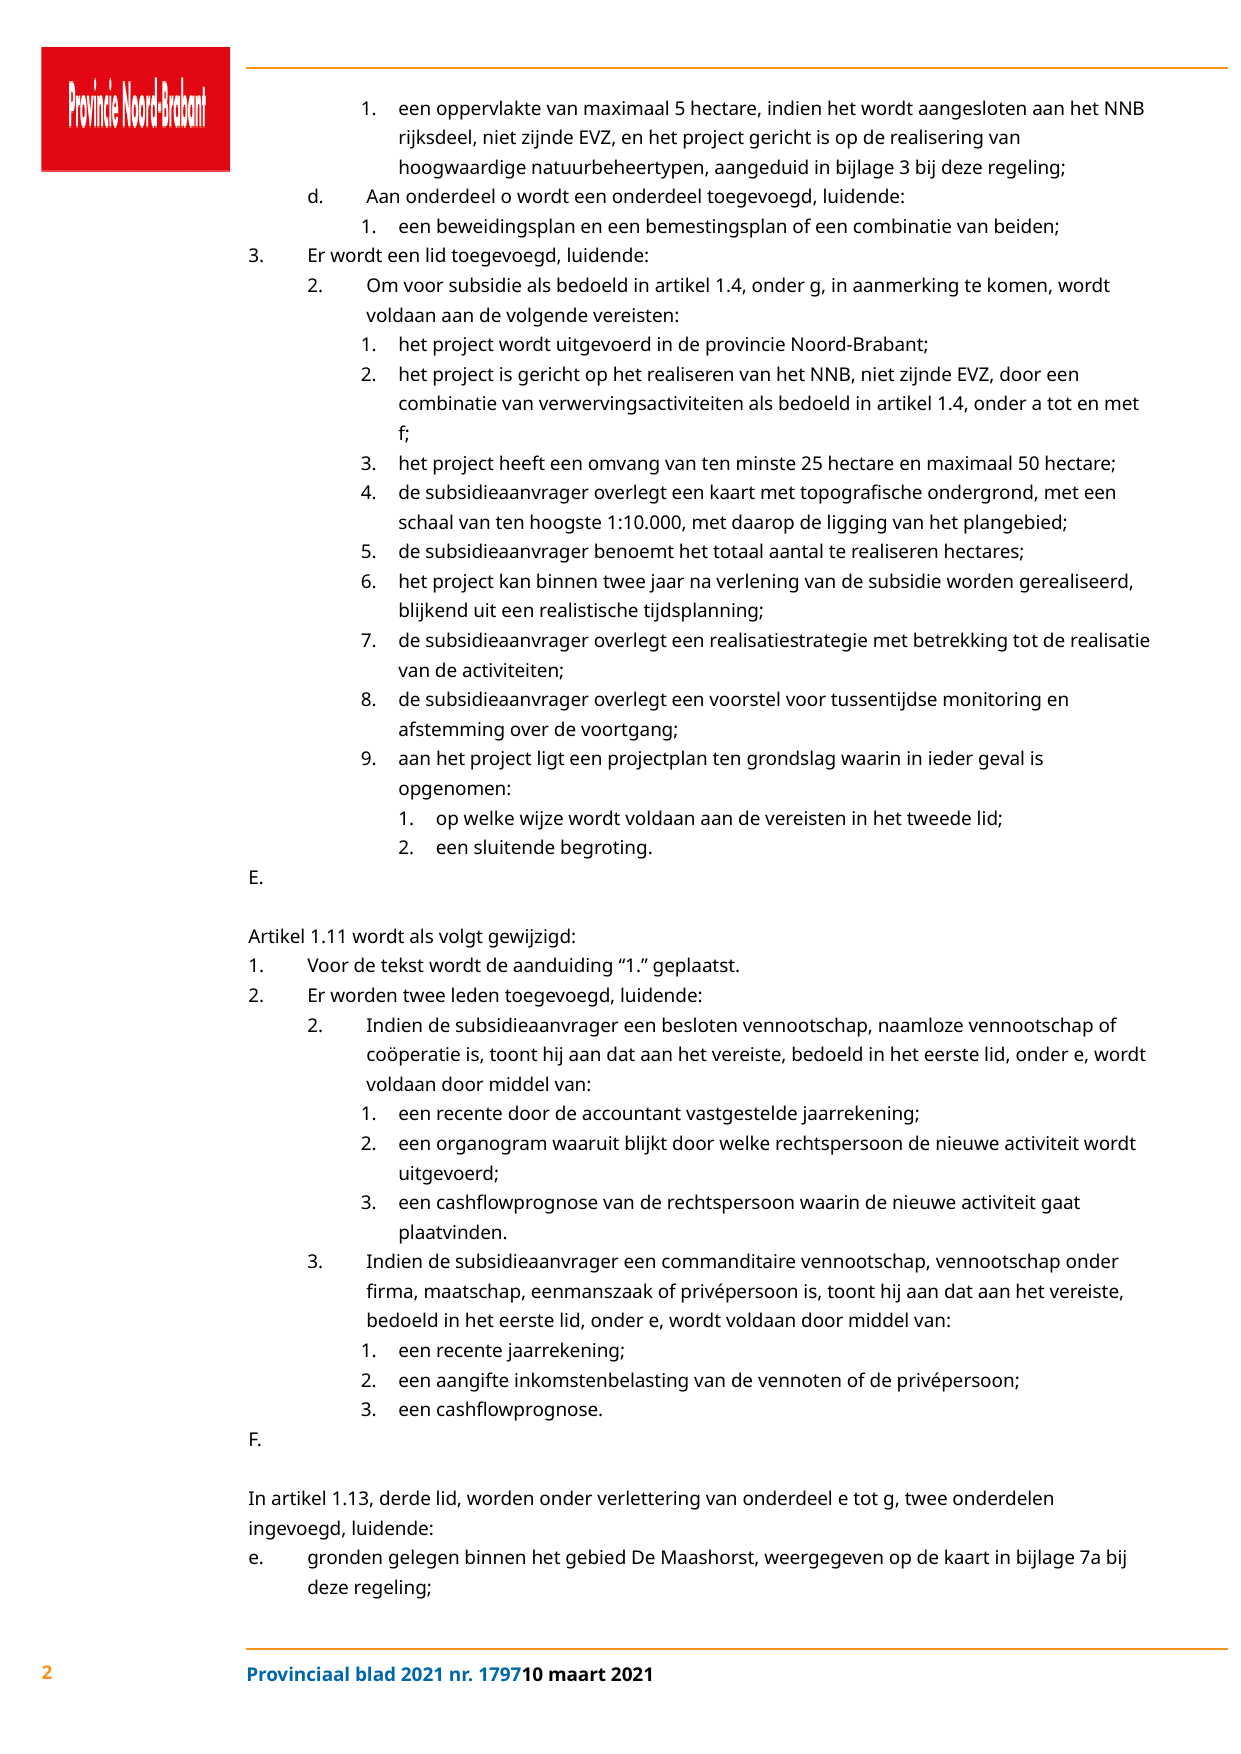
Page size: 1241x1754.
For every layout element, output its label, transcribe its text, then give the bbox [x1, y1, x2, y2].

list een recente jaarrekening; [361, 1337, 1152, 1363]
text Artikel 1.11 wordt als volgt gewijzigd: [248, 923, 1152, 949]
text E. [248, 864, 1152, 890]
list een cashflowprognose van de rechtspersoon waarin de nieuwe activiteit gaat plaatvinden. [361, 1189, 1152, 1245]
list gronden gelegen binnen het gebied De Maashorst, weergegeven op de kaart in bijlage 7a bij deze regeling; [248, 1544, 1152, 1600]
list het project wordt uitgevoerd in de provincie Noord-Brabant; [361, 331, 1152, 357]
list een recente door de accountant vastgestelde jaarrekening; [361, 1101, 1152, 1126]
list Indien de subsidieaanvrager een besloten vennootschap, naamloze vennootschap of coöperatie is, toont hij aan dat aan het vereiste, bedoeld in het eerste lid, onder e, wordt voldaan door middel van: [307, 1012, 1152, 1097]
list de subsidieaanvrager overlegt een realisatiestrategie met betrekking tot de realisatie van de activiteiten; [361, 627, 1152, 683]
list Om voor subsidie als bedoeld in artikel 1.4, onder g, in aanmerking te komen, wordt voldaan aan de volgende vereisten: [307, 272, 1152, 328]
text In artikel 1.13, derde lid, worden onder verlettering van onderdeel e tot g, twee onderdelen ingevoegd, luidende: [248, 1485, 1152, 1541]
list een cashflowprognose. [361, 1396, 1152, 1422]
list een aangifte inkomstenbelasting van de vennoten of de privépersoon; [361, 1367, 1152, 1393]
list de subsidieaanvrager overlegt een kaart met topografische ondergrond, met een schaal van ten hoogste 1:10.000, met daarop de ligging van het plangebied; [361, 479, 1152, 535]
list Aan onderdeel o wordt een onderdeel toegevoegd, luidende: [307, 183, 1152, 209]
list aan het project ligt een projectplan ten grondslag waarin in ieder geval is opgenomen: [361, 746, 1152, 801]
list het project is gericht op het realiseren van het NNB, niet zijnde EVZ, door een combinatie van verwervingsactiviteiten als bedoeld in artikel 1.4, onder a tot en met f; [361, 361, 1152, 446]
list het project kan binnen twee jaar na verlening van de subsidie worden gerealiseerd, blijkend uit een realistische tijdsplanning; [361, 568, 1152, 623]
picture [41, 47, 231, 172]
list de subsidieaanvrager benoemt het totaal aantal te realiseren hectares; [361, 538, 1152, 564]
list een organogram waaruit blijkt door welke rechtspersoon de nieuwe activiteit wordt uitgevoerd; [361, 1130, 1152, 1186]
list Voor de tekst wordt de aanduiding “1.” geplaatst. [248, 953, 1152, 978]
text F. [248, 1426, 1152, 1452]
list een oppervlakte van maximaal 5 hectare, indien het wordt aangesloten aan het NNB rijksdeel, niet zijnde EVZ, en het project gericht is op de realisering van hoogwaardige natuurbeheertypen, aangeduid in bijlage 3 bij deze regeling; [361, 95, 1152, 180]
list het project heeft een omvang van ten minste 25 hectare en maximaal 50 hectare; [361, 450, 1152, 476]
list Er wordt een lid toegevoegd, luidende: [248, 243, 1152, 268]
list Er worden twee leden toegevoegd, luidende: [248, 982, 1152, 1008]
list een beweidingsplan en een bemestingsplan of een combinatie van beiden; [361, 213, 1152, 239]
list de subsidieaanvrager overlegt een voorstel voor tussentijdse monitoring en afstemming over de voortgang; [361, 686, 1152, 742]
list een sluitende begroting. [398, 834, 1152, 860]
list Indien de subsidieaanvrager een commanditaire vennootschap, vennootschap onder firma, maatschap, eenmanszaak of privépersoon is, toont hij aan dat aan het vereiste, bedoeld in het eerste lid, onder e, wordt voldaan door middel van: [307, 1248, 1152, 1333]
list op welke wijze wordt voldaan aan de vereisten in het tweede lid; [398, 805, 1152, 831]
